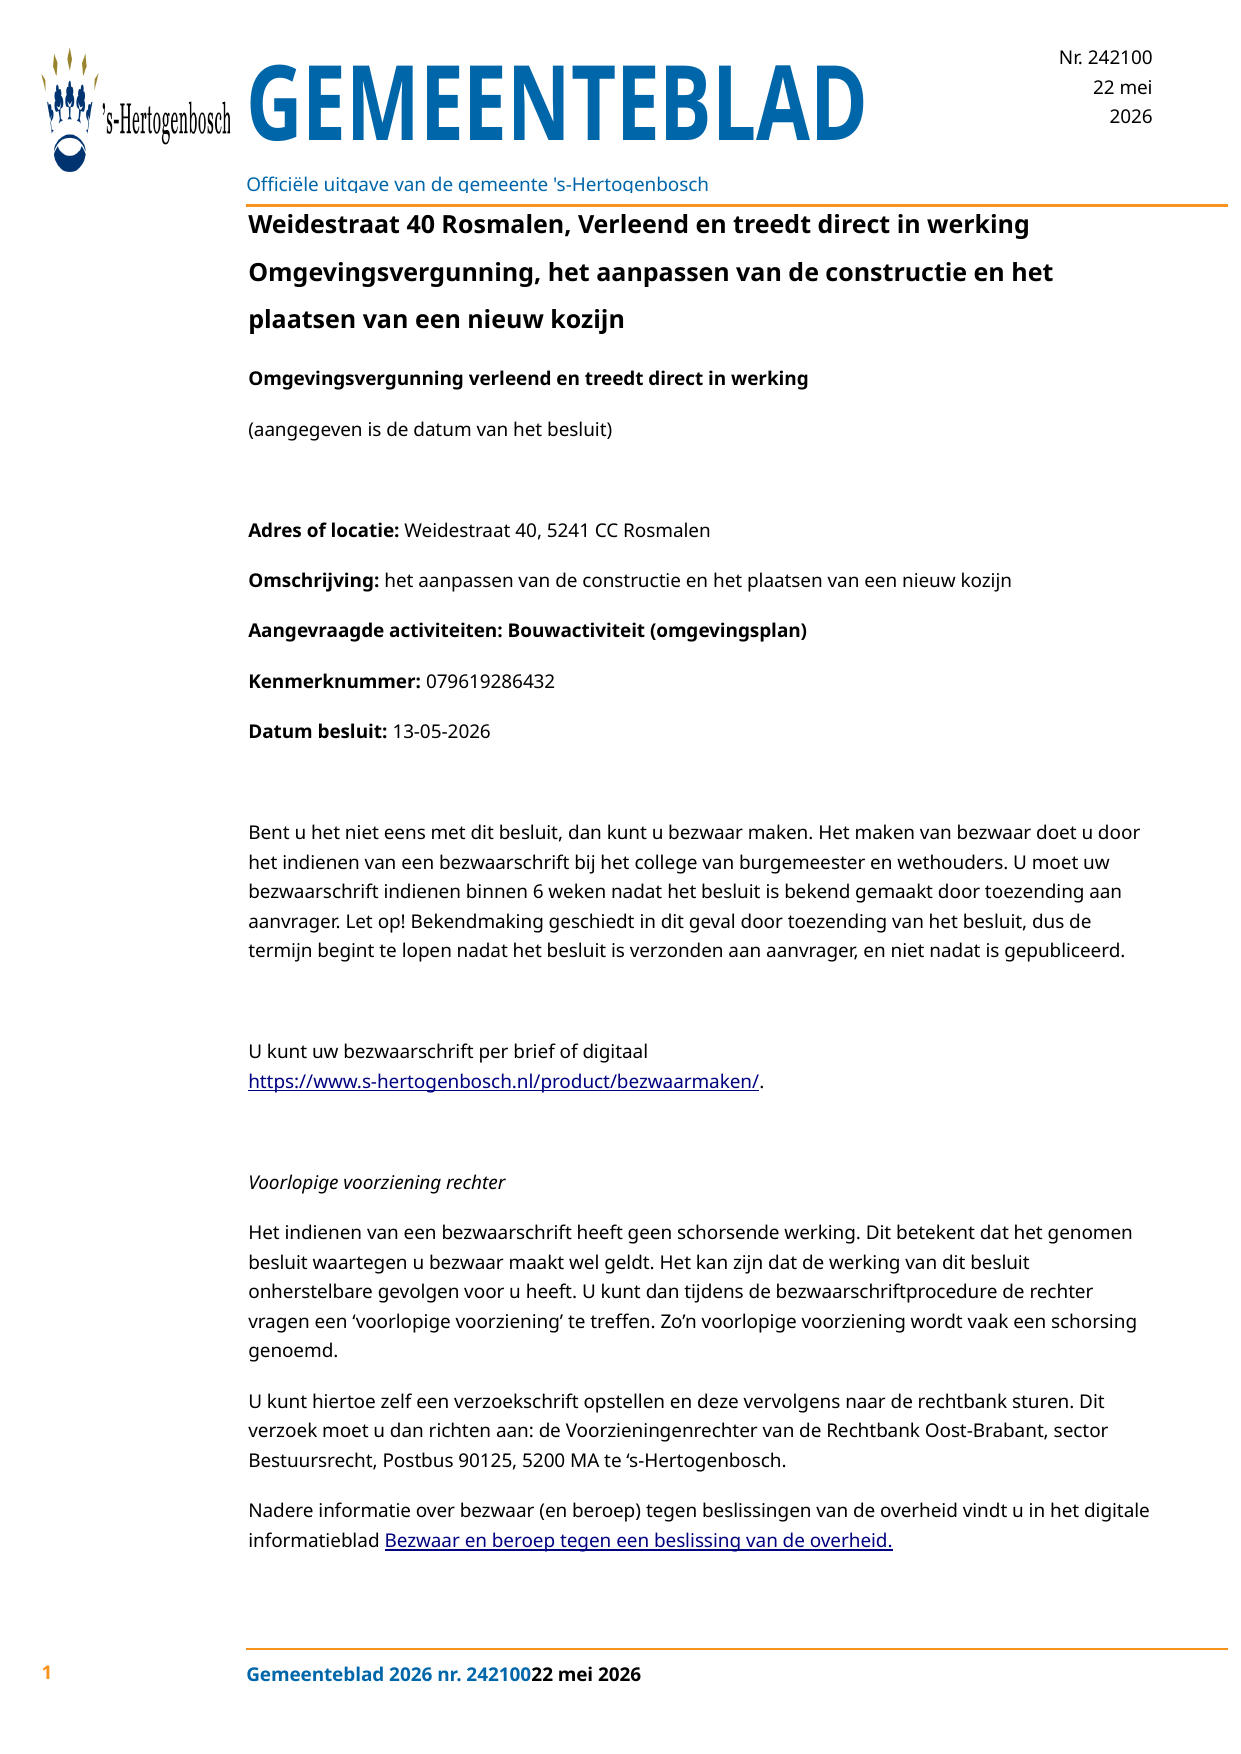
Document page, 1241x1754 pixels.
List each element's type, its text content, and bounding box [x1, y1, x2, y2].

text Kenmerknummer: 079619286432 [248, 668, 1152, 694]
text Bent u het niet eens met dit besluit, dan kunt u bezwaar maken. Het maken van bezwaar doet u door het indienen van een bezwaarschrift bij het college van burgemeester en wethouders. U moet uw bezwaarschrift indienen binnen 6 weken nadat het besluit is bekend gemaakt door toezending aan aanvrager. Let op! Bekendmaking geschiedt in dit geval door toezending van het besluit, dus de termijn begint te lopen nadat het besluit is verzonden aan aanvrager, en niet nadat is gepubliceerd. [248, 819, 1152, 963]
text Voorlopige voorziening rechter [248, 1169, 1152, 1194]
text (aangegeven is de datum van het besluit) [248, 416, 1152, 442]
text U kunt uw bezwaarschrift per brief of digitaal https://www.s-hertogenbosch.nl/product/bezwaarmaken/. [248, 1038, 1152, 1094]
text Weidestraat 40 Rosmalen, Verleend en treedt direct in werking Omgevingsvergunning, het aanpassen van de constructie en het plaatsen van een nieuw kozijn [248, 207, 1152, 336]
text Omgevingsvergunning verleend en treedt direct in werking [248, 366, 1152, 391]
text U kunt hiertoe zelf een verzoekschrift opstellen en deze vervolgens naar de rechtbank sturen. Dit verzoek moet u dan richten aan: de Voorzieningenrechter van de Rechtbank Oost-Brabant, sector Bestuursrecht, Postbus 90125, 5200 MA te ‘s-Hertogenbosch. [248, 1388, 1152, 1473]
text Het indienen van een bezwaarschrift heeft geen schorsende werking. Dit betekent dat het genomen besluit waartegen u bezwaar maakt wel geldt. Het kan zijn dat de werking van dit besluit onherstelbare gevolgen voor u heeft. U kunt dan tijdens de bezwaarschriftprocedure de rechter vragen een ‘voorlopige voorziening’ te treffen. Zo’n voorlopige voorziening wordt vaak een schorsing genoemd. [248, 1219, 1152, 1363]
text Omschrijving: het aanpassen van de constructie en het plaatsen van een nieuw kozijn [248, 567, 1152, 593]
text Aangevraagde activiteiten: Bouwactiviteit (omgevingsplan) [248, 618, 1152, 643]
text Datum besluit: 13-05-2026 [248, 718, 1152, 744]
picture [41, 47, 231, 172]
text Adres of locatie: Weidestraat 40, 5241 CC Rosmalen [248, 517, 1152, 542]
text Nadere informatie over bezwaar (en beroep) tegen beslissingen van de overheid vindt u in het digitale informatieblad Bezwaar en beroep tegen een beslissing van de overheid. [248, 1498, 1152, 1553]
